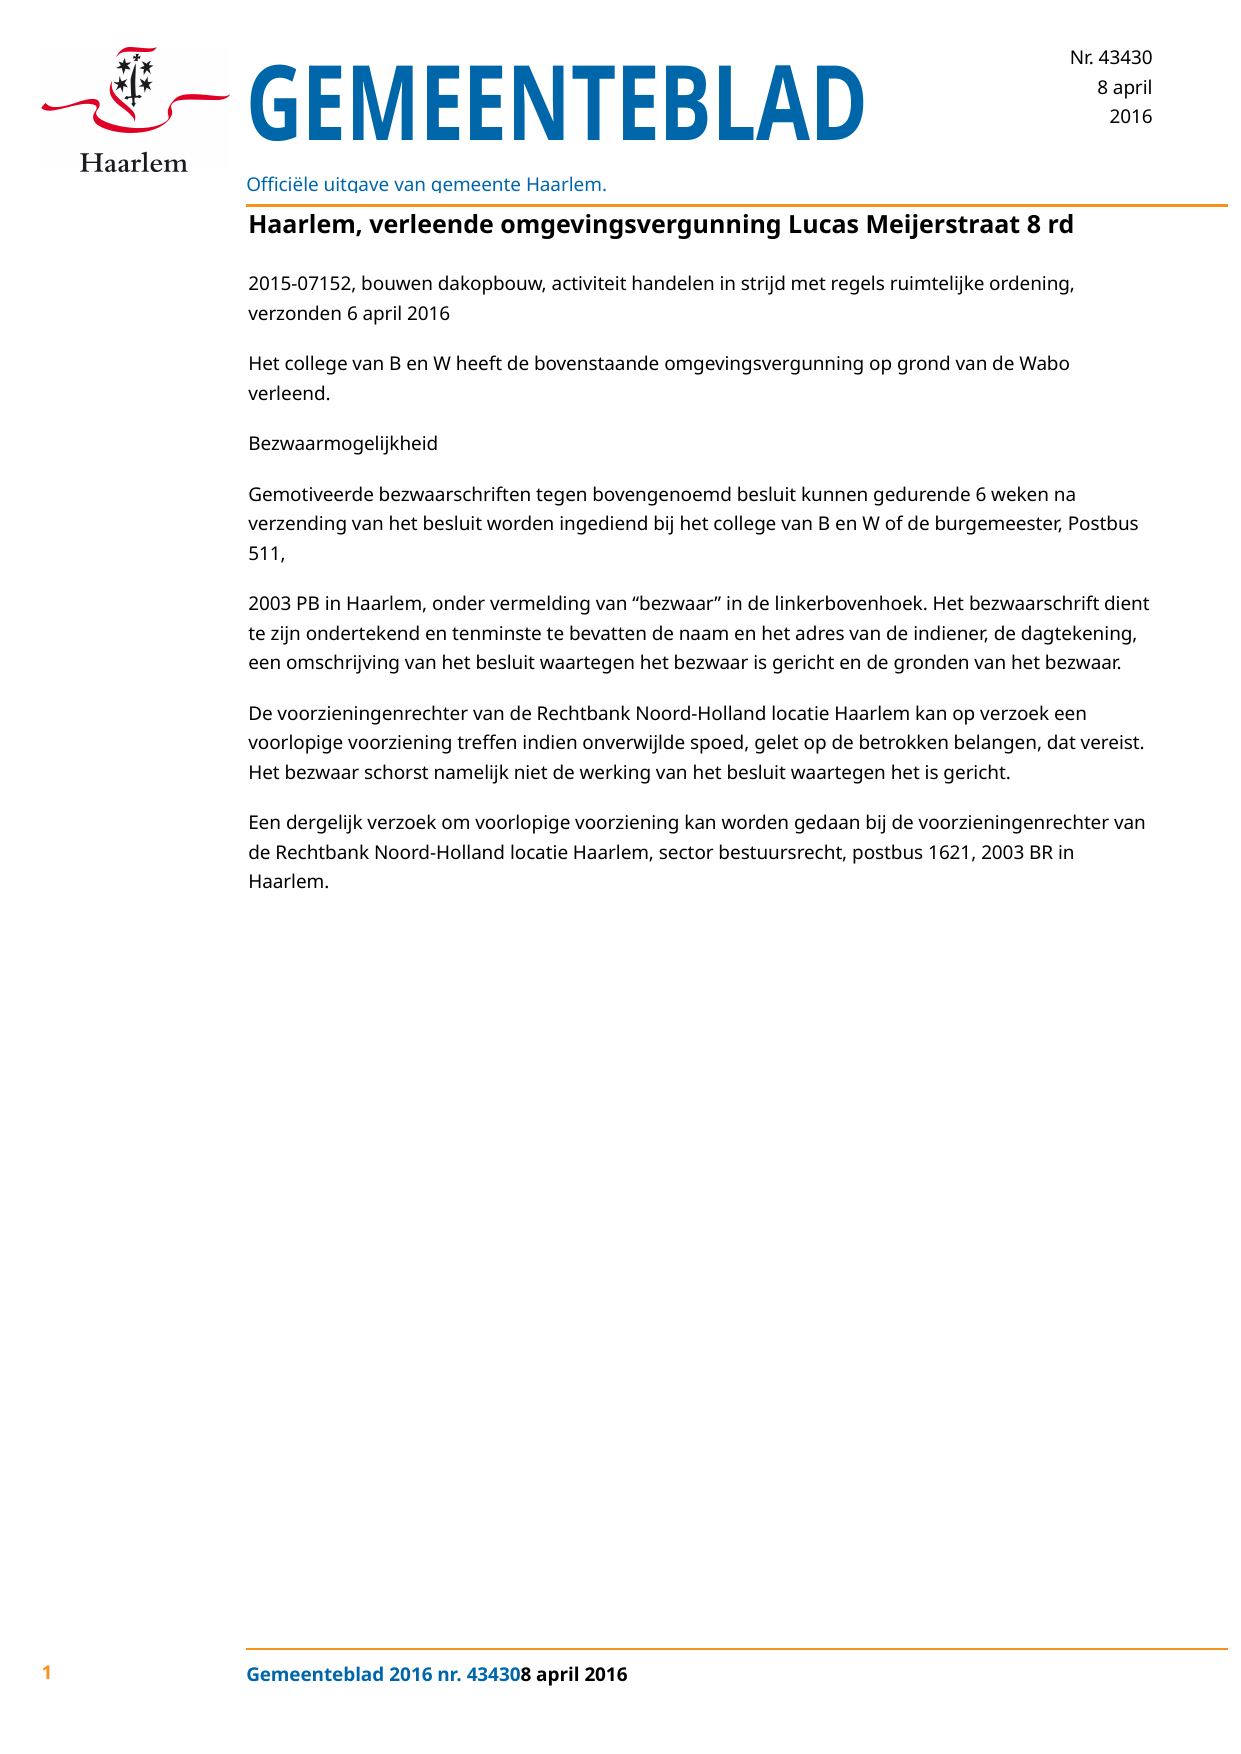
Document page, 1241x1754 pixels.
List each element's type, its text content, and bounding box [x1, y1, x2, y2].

text Een dergelijk verzoek om voorlopige voorziening kan worden gedaan bij de voorzieningenrechter van de Rechtbank Noord-Holland locatie Haarlem, sector bestuursrecht, postbus 1621, 2003 BR in Haarlem. [248, 809, 1152, 894]
text Het college van B en W heeft de bovenstaande omgevingsvergunning op grond van de Wabo verleend. [248, 350, 1152, 406]
text Bezwaarmogelijkheid [248, 430, 1152, 456]
text 2003 PB in Haarlem, onder vermelding van “bezwaar” in de linkerbovenhoek. Het bezwaarschrift dient te zijn ondertekend en tenminste te bevatten de naam en het adres van de indiener, de dagtekening, een omschrijving van het besluit waartegen het bezwaar is gericht en de gronden van het bezwaar. [248, 590, 1152, 675]
text Haarlem, verleende omgevingsvergunning Lucas Meijerstraat 8 rd [248, 207, 1152, 241]
text 2015-07152, bouwen dakopbouw, activiteit handelen in strijd met regels ruimtelijke ordening, verzonden 6 april 2016 [248, 270, 1152, 326]
picture [41, 47, 231, 172]
text Gemotiveerde bezwaarschriften tegen bovengenoemd besluit kunnen gedurende 6 weken na verzending van het besluit worden ingediend bij het college van B en W of de burgemeester, Postbus 511, [248, 481, 1152, 566]
text De voorzieningenrechter van de Rechtbank Noord-Holland locatie Haarlem kan op verzoek een voorlopige voorziening treffen indien onverwijlde spoed, gelet op de betrokken belangen, dat vereist. Het bezwaar schorst namelijk niet de werking van het besluit waartegen het is gericht. [248, 700, 1152, 785]
